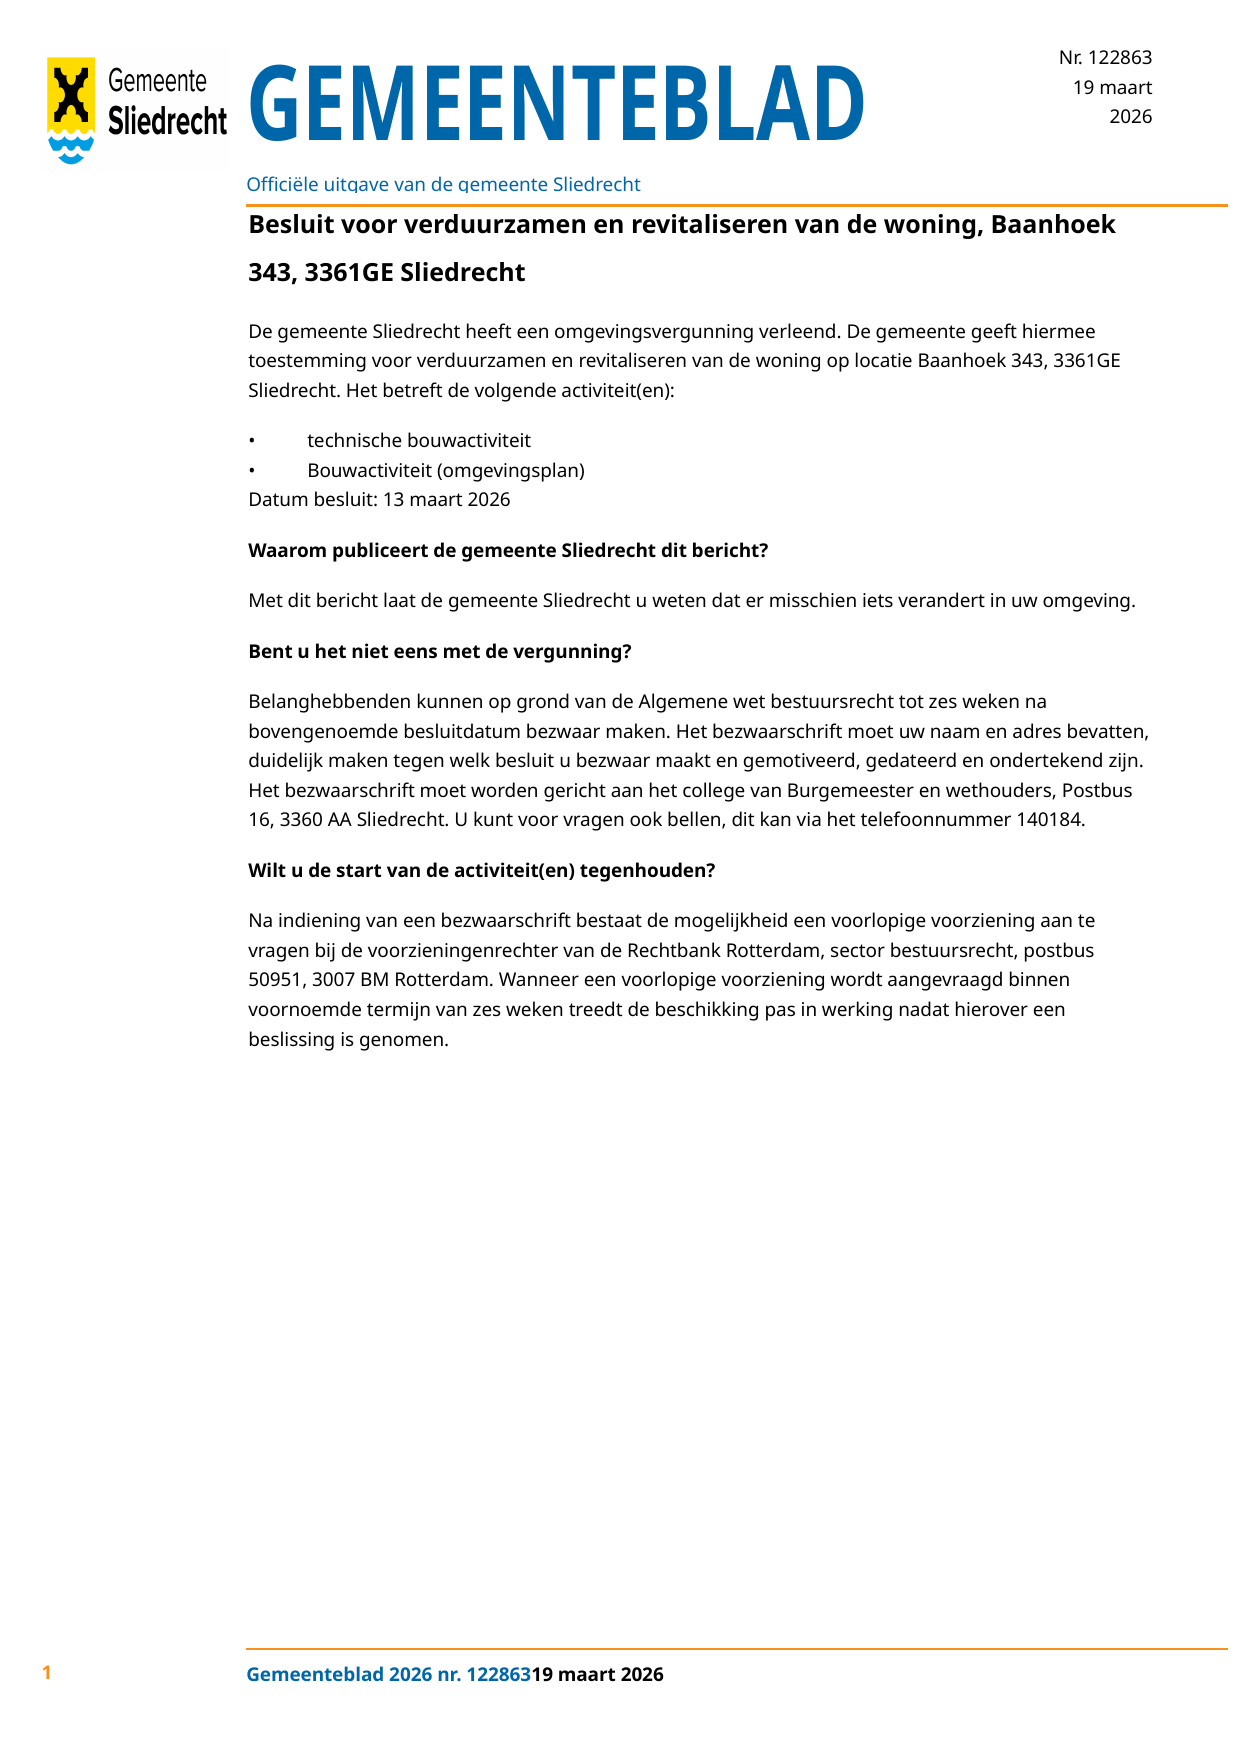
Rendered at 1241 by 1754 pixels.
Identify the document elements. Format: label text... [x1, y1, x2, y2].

picture [41, 47, 231, 172]
text Wilt u de start van de activiteit(en) tegenhouden? [248, 857, 1152, 883]
text Belanghebbenden kunnen op grond van de Algemene wet bestuursrecht tot zes weken na bovengenoemde besluitdatum bezwaar maken. Het bezwaarschrift moet uw naam en adres bevatten, duidelijk maken tegen welk besluit u bezwaar maakt en gemotiveerd, gedateerd en ondertekend zijn. Het bezwaarschrift moet worden gericht aan het college van Burgemeester en wethouders, Postbus 16, 3360 AA Sliedrecht. U kunt voor vragen ook bellen, dit kan via het telefoonnummer 140184. [248, 688, 1152, 832]
text Waarom publiceert de gemeente Sliedrecht dit bericht? [248, 537, 1152, 563]
text Datum besluit: 13 maart 2026 [248, 487, 1152, 512]
text De gemeente Sliedrecht heeft een omgevingsvergunning verleend. De gemeente geeft hiermee toestemming voor verduurzamen en revitaliseren van de woning op locatie Baanhoek 343, 3361GE Sliedrecht. Het betreft de volgende activiteit(en): [248, 318, 1152, 403]
text Bent u het niet eens met de vergunning? [248, 638, 1152, 664]
text Met dit bericht laat de gemeente Sliedrecht u weten dat er misschien iets verandert in uw omgeving. [248, 587, 1152, 613]
text Na indiening van een bezwaarschrift bestaat de mogelijkheid een voorlopige voorziening aan te vragen bij de voorzieningenrechter van de Rechtbank Rotterdam, sector bestuursrecht, postbus 50951, 3007 BM Rotterdam. Wanneer een voorlopige voorziening wordt aangevraagd binnen voornoemde termijn van zes weken treedt de beschikking pas in werking nadat hierover een beslissing is genomen. [248, 907, 1152, 1052]
list technische bouwactiviteit [248, 427, 1152, 453]
list Bouwactiviteit (omgevingsplan) [248, 457, 1152, 483]
text Besluit voor verduurzamen en revitaliseren van de woning, Baanhoek 343, 3361GE Sliedrecht [248, 207, 1152, 288]
